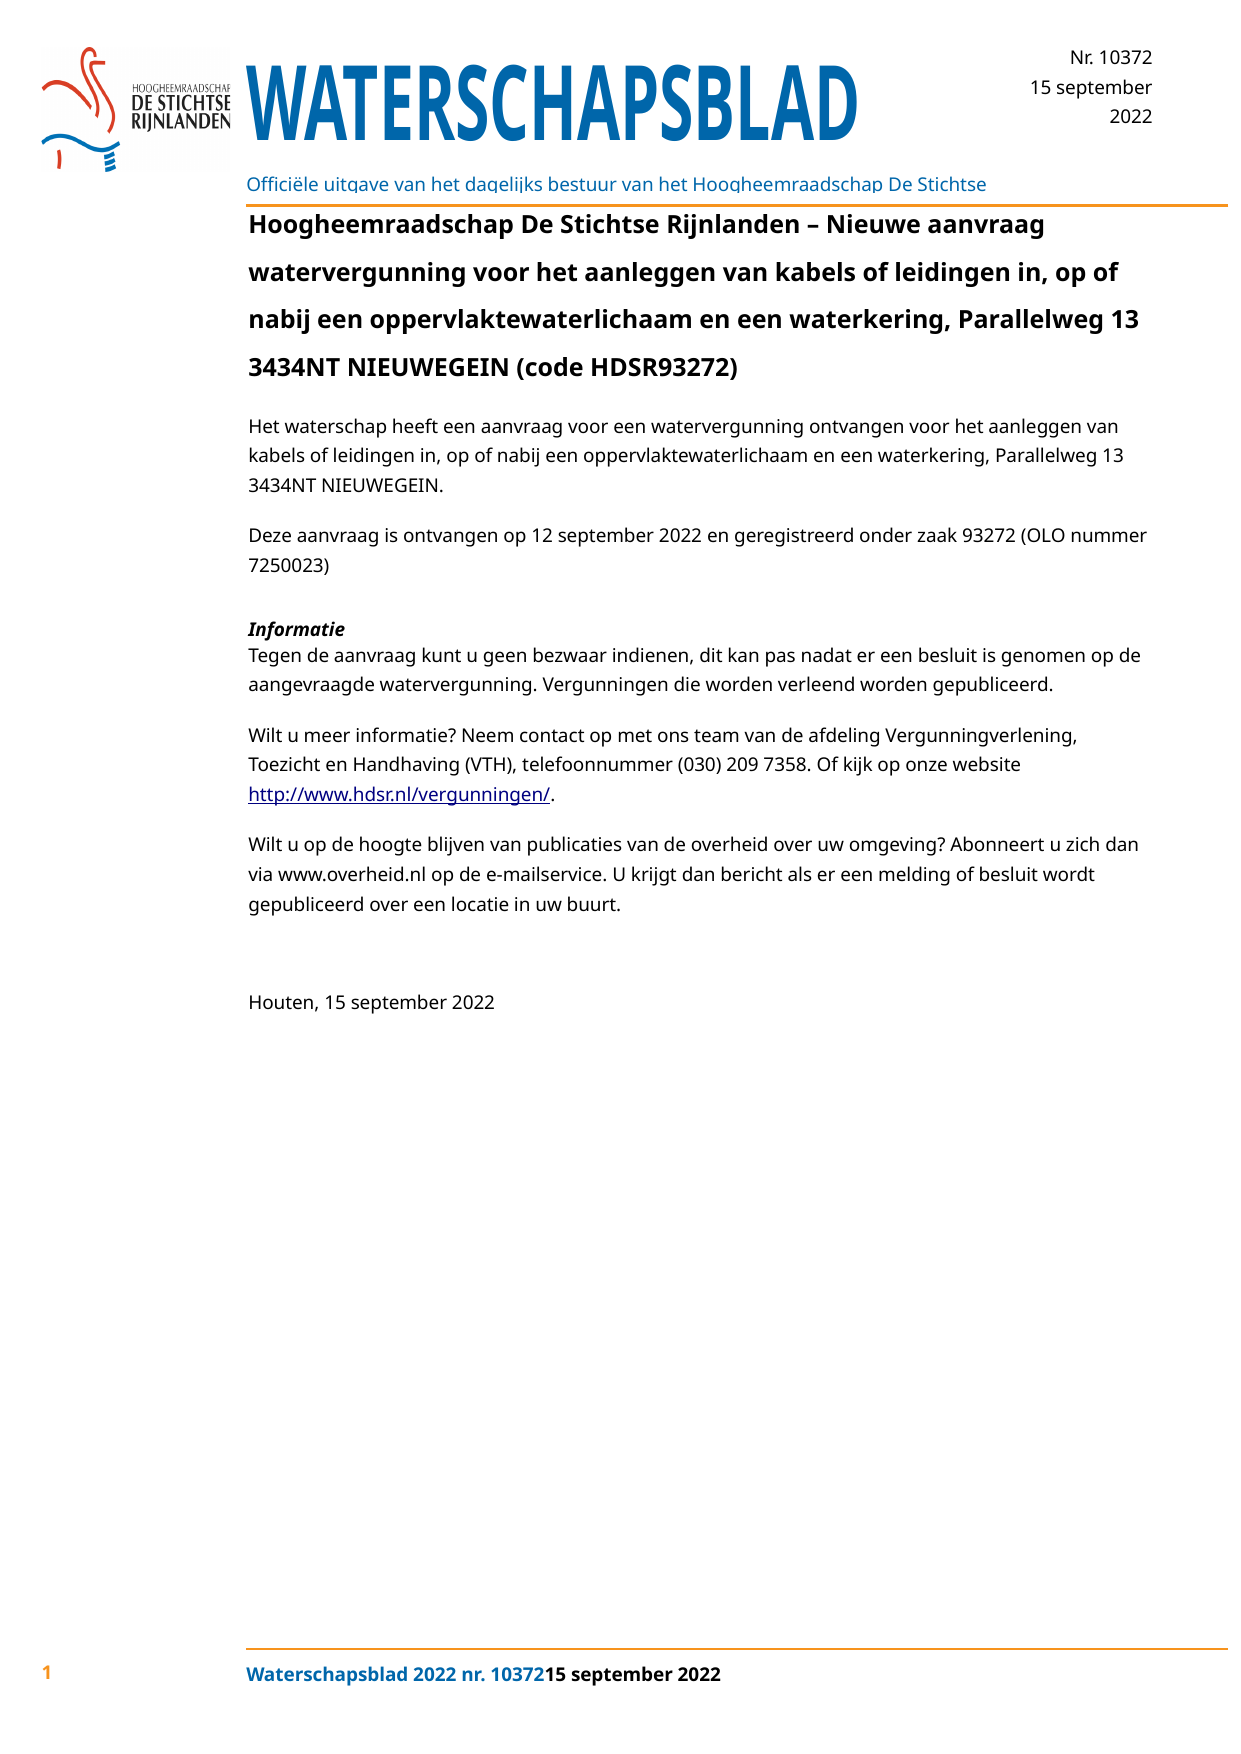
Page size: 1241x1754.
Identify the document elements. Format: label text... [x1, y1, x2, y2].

picture [41, 47, 231, 172]
text Tegen de aanvraag kunt u geen bezwaar indienen, dit kan pas nadat er een besluit is genomen op de aangevraagde watervergunning. Vergunningen die worden verleend worden gepubliceerd. [248, 642, 1152, 697]
text Het waterschap heeft een aanvraag voor een watervergunning ontvangen voor het aanleggen van kabels of leidingen in, op of nabij een oppervlaktewaterlichaam en een waterkering, Parallelweg 13 3434NT NIEUWEGEIN. [248, 413, 1152, 498]
text Wilt u op de hoogte blijven van publicaties van de overheid over uw omgeving? Abonneert u zich dan via www.overheid.nl op de e-mailservice. U krijgt dan bericht als er een melding of besluit wordt gepubliceerd over een locatie in uw buurt. [248, 832, 1152, 916]
text Houten, 15 september 2022 [248, 989, 1152, 1015]
text Hoogheemraadschap De Stichtse Rijnlanden – Nieuwe aanvraag watervergunning voor het aanleggen van kabels of leidingen in, op of nabij een oppervlaktewaterlichaam en een waterkering, Parallelweg 13 3434NT NIEUWEGEIN (code HDSR93272) [248, 207, 1152, 384]
text Deze aanvraag is ontvangen op 12 september 2022 en geregistreerd onder zaak 93272 (OLO nummer 7250023) [248, 523, 1152, 578]
text Informatie [248, 616, 1152, 642]
text Wilt u meer informatie? Neem contact op met ons team van de afdeling Vergunningverlening, Toezicht en Handhaving (VTH), telefoonnummer (030) 209 7358. Of kijk op onze website http://www.hdsr.nl/vergunningen/. [248, 722, 1152, 807]
